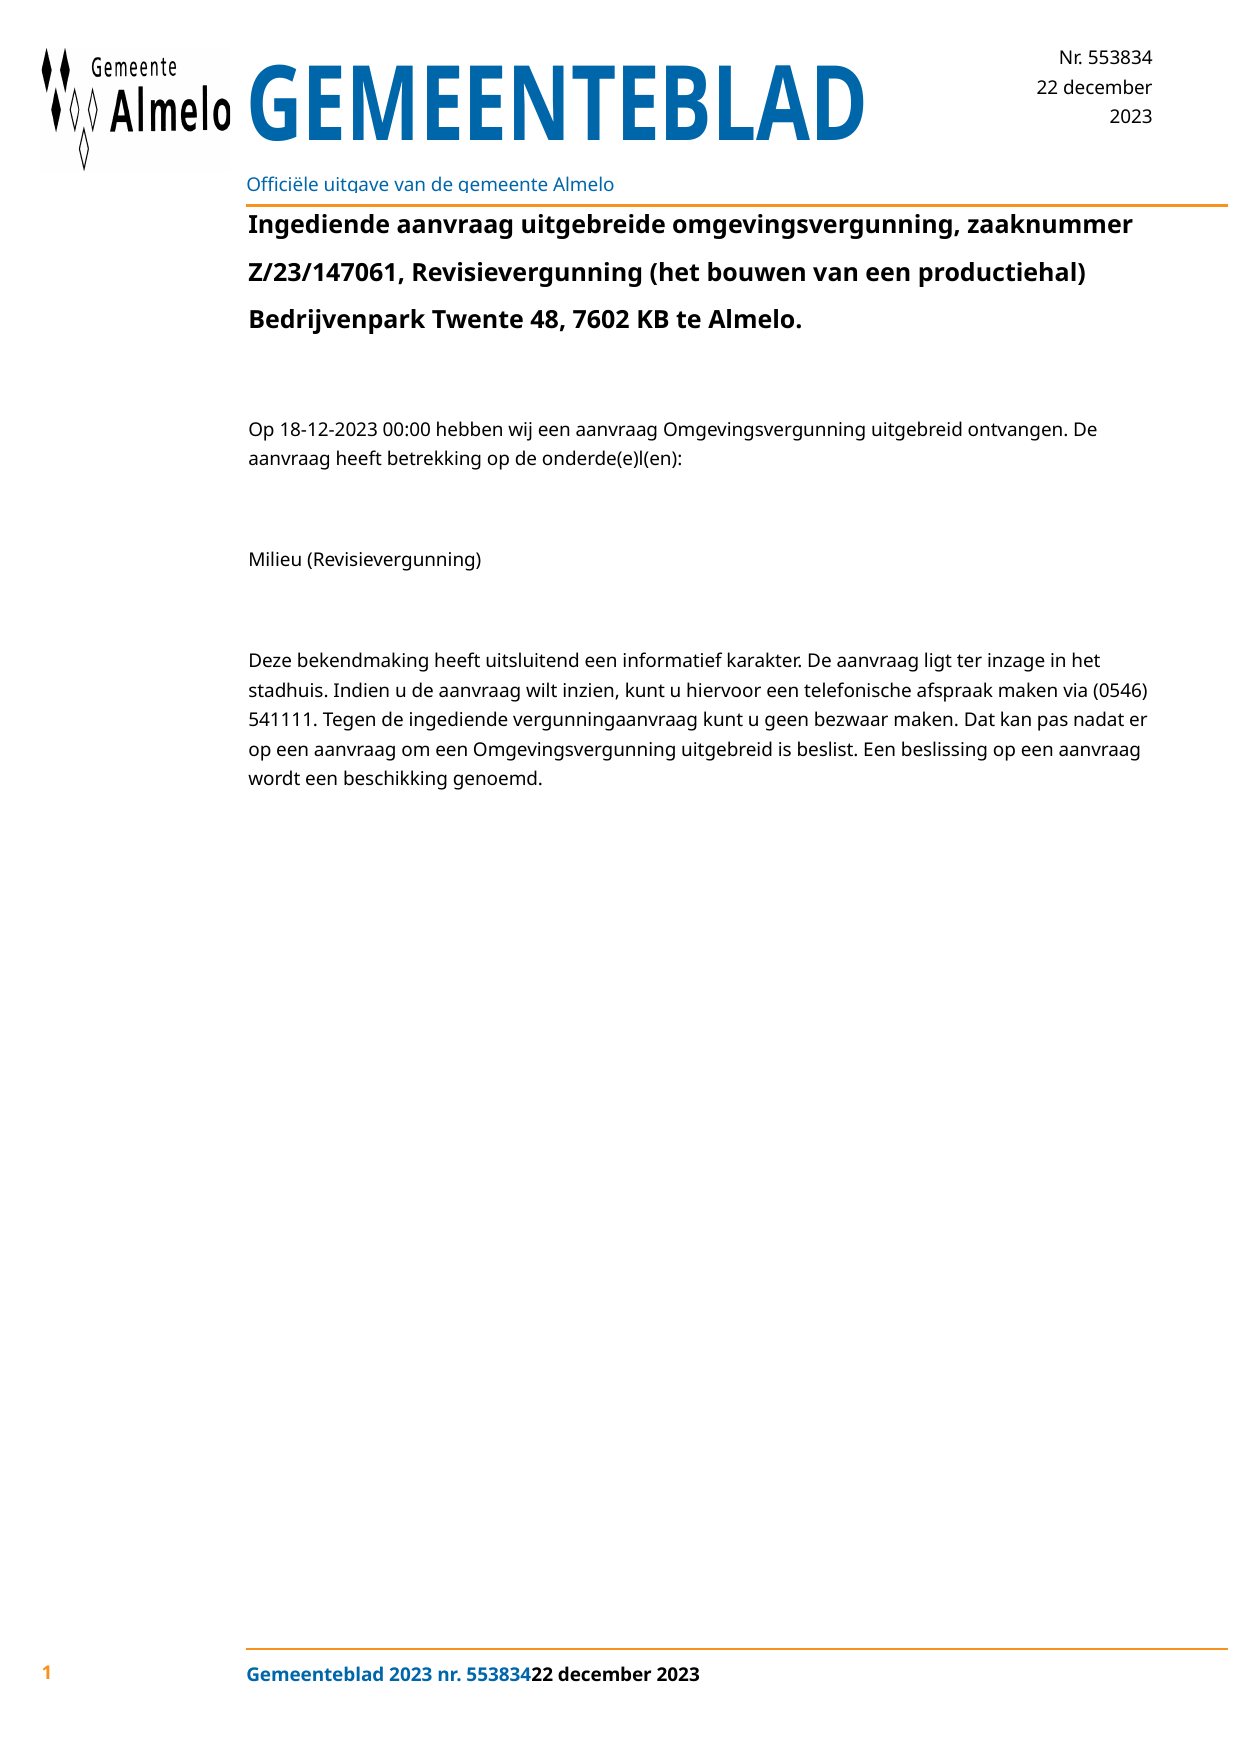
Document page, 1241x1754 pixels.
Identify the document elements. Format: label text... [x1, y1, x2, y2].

text Milieu (Revisievergunning) [248, 546, 1152, 572]
text Ingediende aanvraag uitgebreide omgevingsvergunning, zaaknummer Z/23/147061, Revisievergunning (het bouwen van een productiehal) Bedrijvenpark Twente 48, 7602 KB te Almelo. [248, 207, 1152, 336]
text Op 18-12-2023 00:00 hebben wij een aanvraag Omgevingsvergunning uitgebreid ontvangen. De aanvraag heeft betrekking op de onderde(e)l(en): [248, 416, 1152, 471]
text Deze bekendmaking heeft uitsluitend een informatief karakter. De aanvraag ligt ter inzage in het stadhuis. Indien u de aanvraag wilt inzien, kunt u hiervoor een telefonische afspraak maken via (0546) 541111. Tegen de ingediende vergunningaanvraag kunt u geen bezwaar maken. Dat kan pas nadat er op een aanvraag om een Omgevingsvergunning uitgebreid is beslist. Een beslissing op een aanvraag wordt een beschikking genoemd. [248, 647, 1152, 791]
picture [41, 47, 231, 172]
